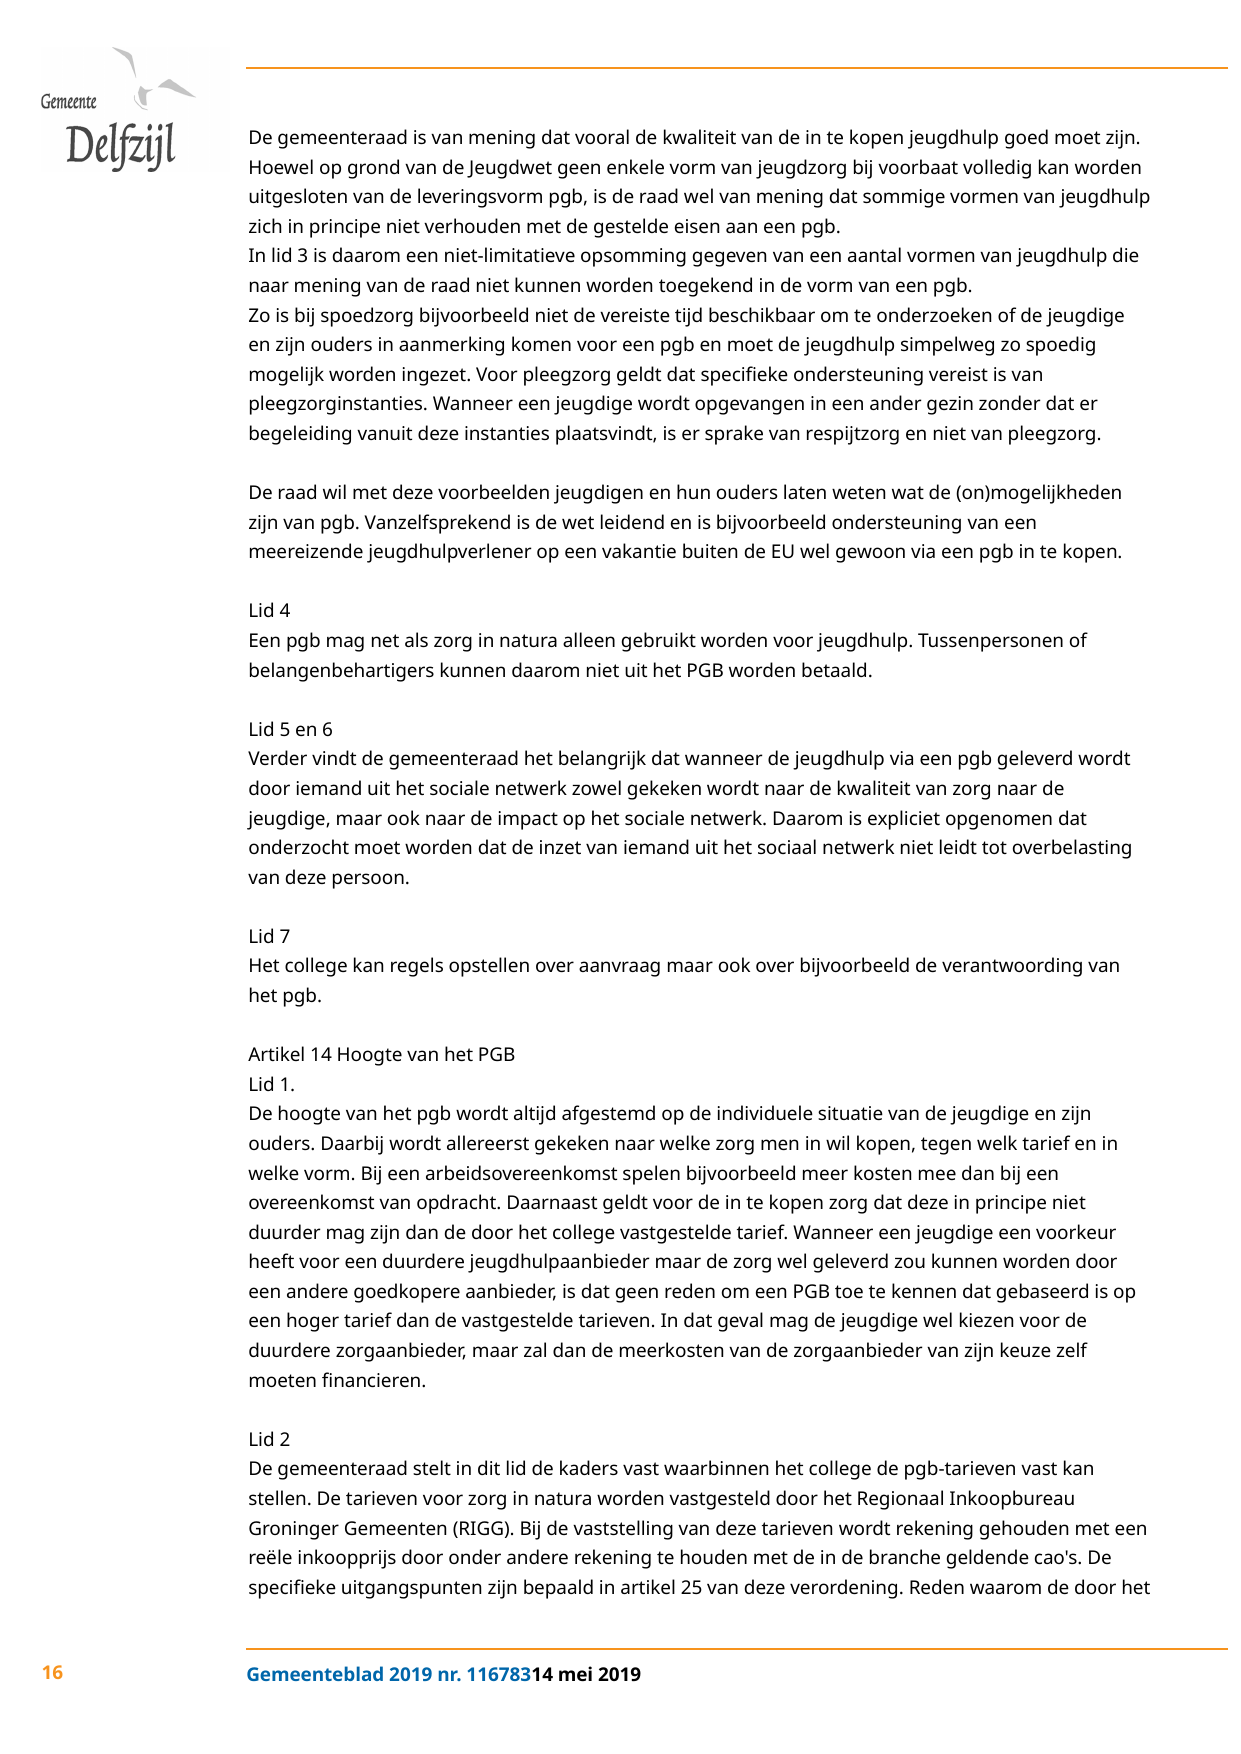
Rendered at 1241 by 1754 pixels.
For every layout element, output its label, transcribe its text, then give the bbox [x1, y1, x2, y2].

text Een pgb mag net als zorg in natura alleen gebruikt worden voor jeugdhulp. Tussenpersonen of belangenbehartigers kunnen daarom niet uit het PGB worden betaald. [248, 627, 1152, 683]
text Verder vindt de gemeenteraad het belangrijk dat wanneer de jeugdhulp via een pgb geleverd wordt door iemand uit het sociale netwerk zowel gekeken wordt naar de kwaliteit van zorg naar de jeugdige, maar ook naar de impact op het sociale netwerk. Daarom is expliciet opgenomen dat onderzocht moet worden dat de inzet van iemand uit het sociaal netwerk niet leidt tot overbelasting van deze persoon. [248, 746, 1152, 890]
picture [41, 47, 231, 172]
text Lid 1. [248, 1071, 1152, 1097]
text Lid 4 [248, 598, 1152, 623]
text In lid 3 is daarom een niet-limitatieve opsomming gegeven van een aantal vormen van jeugdhulp die naar mening van de raad niet kunnen worden toegekend in de vorm van een pgb. [248, 243, 1152, 298]
text Lid 2 [248, 1426, 1152, 1452]
text De hoogte van het pgb wordt altijd afgestemd op de individuele situatie van de jeugdige en zijn ouders. Daarbij wordt allereerst gekeken naar welke zorg men in wil kopen, tegen welk tarief en in welke vorm. Bij een arbeidsovereenkomst spelen bijvoorbeeld meer kosten mee dan bij een overeenkomst van opdracht. Daarnaast geldt voor de in te kopen zorg dat deze in principe niet duurder mag zijn dan de door het college vastgestelde tarief. Wanneer een jeugdige een voorkeur heeft voor een duurdere jeugdhulpaanbieder maar de zorg wel geleverd zou kunnen worden door een andere goedkopere aanbieder, is dat geen reden om een PGB toe te kennen dat gebaseerd is op een hoger tarief dan de vastgestelde tarieven. In dat geval mag de jeugdige wel kiezen voor de duurdere zorgaanbieder, maar zal dan de meerkosten van de zorgaanbieder van zijn keuze zelf moeten financieren. [248, 1101, 1152, 1393]
text Zo is bij spoedzorg bijvoorbeeld niet de vereiste tijd beschikbaar om te onderzoeken of de jeugdige en zijn ouders in aanmerking komen voor een pgb en moet de jeugdhulp simpelweg zo spoedig mogelijk worden ingezet. Voor pleegzorg geldt dat specifieke ondersteuning vereist is van pleegzorginstanties. Wanneer een jeugdige wordt opgevangen in een ander gezin zonder dat er begeleiding vanuit deze instanties plaatsvindt, is er sprake van respijtzorg en niet van pleegzorg. [248, 302, 1152, 446]
text Lid 7 [248, 923, 1152, 949]
text De raad wil met deze voorbeelden jeugdigen en hun ouders laten weten wat de (on)mogelijkheden zijn van pgb. Vanzelfsprekend is de wet leidend en is bijvoorbeeld ondersteuning van een meereizende jeugdhulpverlener op een vakantie buiten de EU wel gewoon via een pgb in te kopen. [248, 479, 1152, 564]
text De gemeenteraad is van mening dat vooral de kwaliteit van de in te kopen jeugdhulp goed moet zijn. Hoewel op grond van de Jeugdwet geen enkele vorm van jeugdzorg bij voorbaat volledig kan worden uitgesloten van de leveringsvorm pgb, is de raad wel van mening dat sommige vormen van jeugdhulp zich in principe niet verhouden met de gestelde eisen aan een pgb. [248, 124, 1152, 239]
text Lid 5 en 6 [248, 716, 1152, 742]
text Het college kan regels opstellen over aanvraag maar ook over bijvoorbeeld de verantwoording van het pgb. [248, 953, 1152, 1008]
text De gemeenteraad stelt in dit lid de kaders vast waarbinnen het college de pgb-tarieven vast kan stellen. De tarieven voor zorg in natura worden vastgesteld door het Regionaal Inkoopbureau Groninger Gemeenten (RIGG). Bij de vaststelling van deze tarieven wordt rekening gehouden met een reële inkoopprijs door onder andere rekening te houden met de in de branche geldende cao's. De specifieke uitgangspunten zijn bepaald in artikel 25 van deze verordening. Reden waarom de door het [248, 1456, 1152, 1600]
text Artikel 14 Hoogte van het PGB [248, 1041, 1152, 1067]
